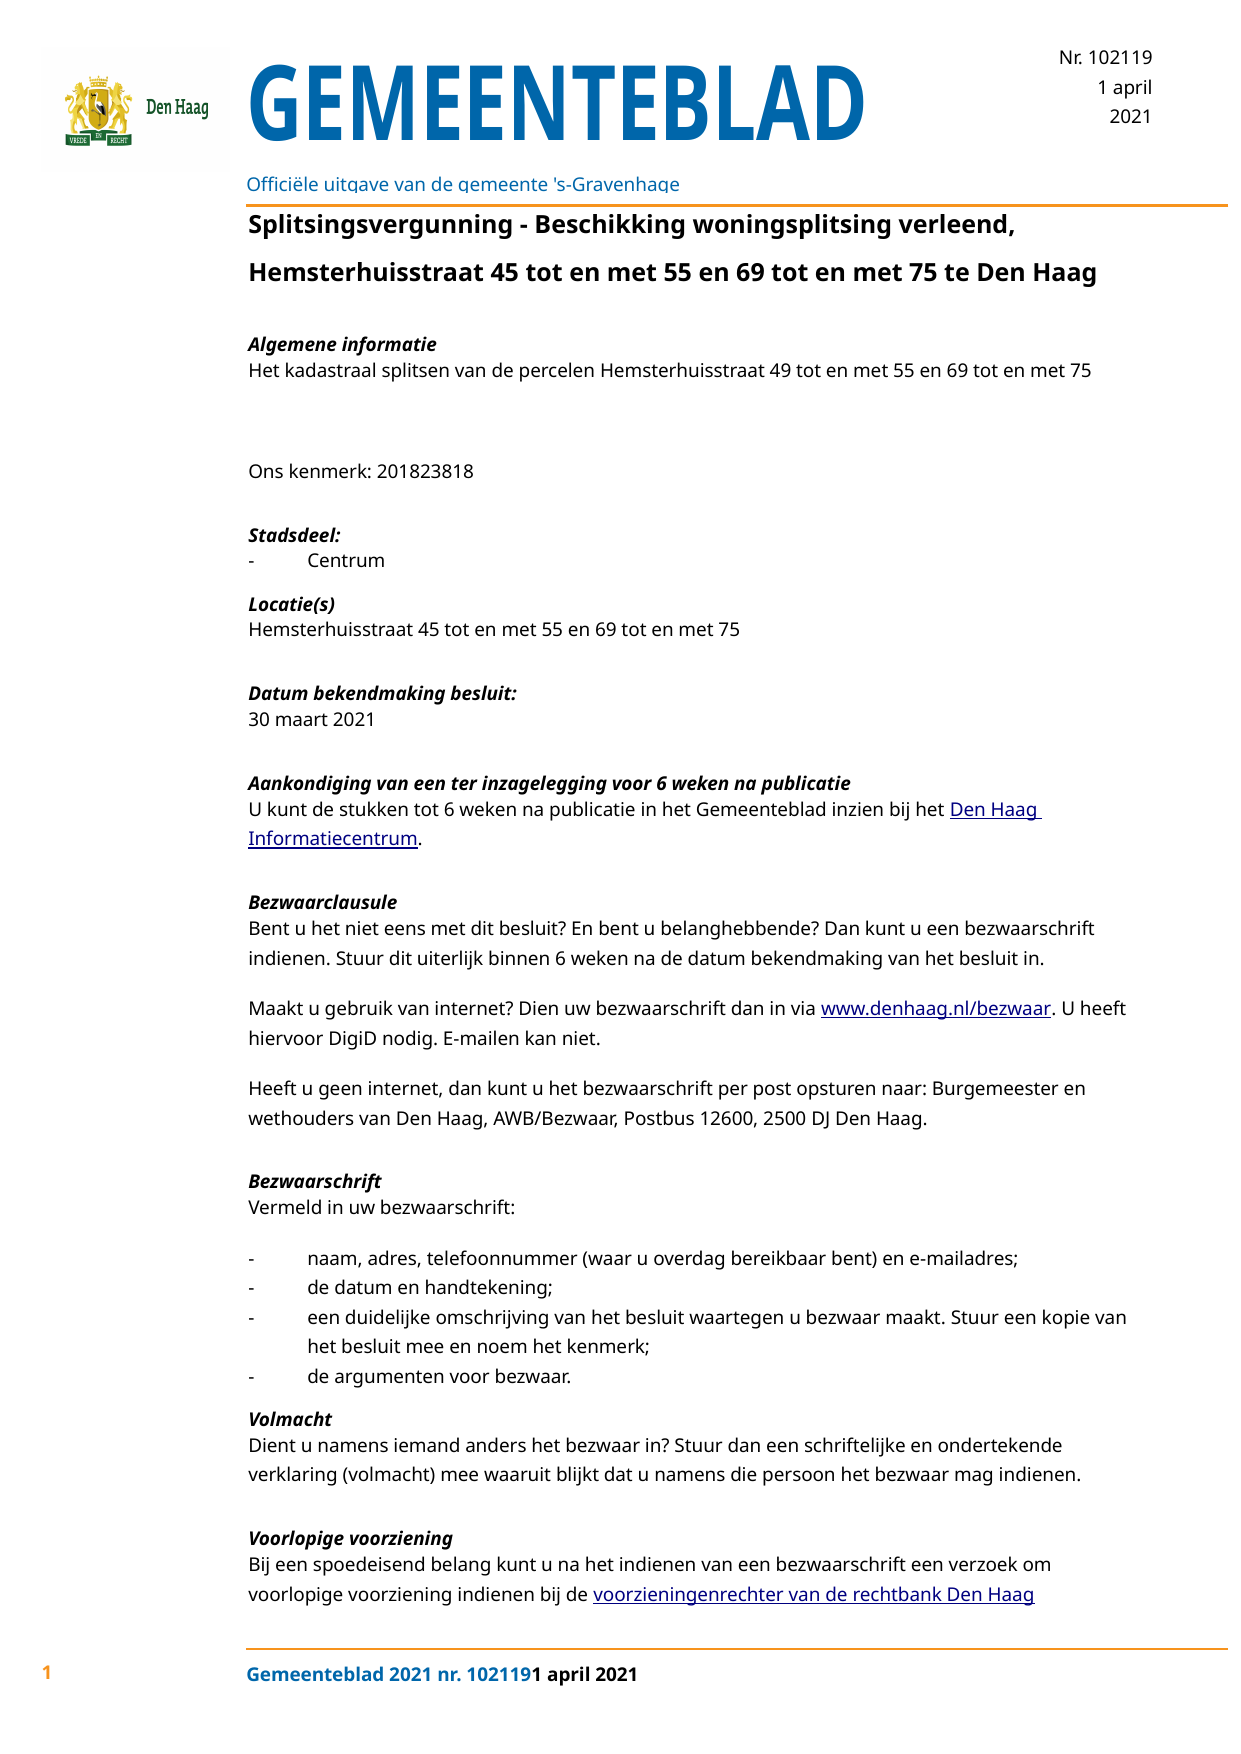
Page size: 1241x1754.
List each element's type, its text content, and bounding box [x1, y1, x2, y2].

text Bent u het niet eens met dit besluit? En bent u belanghebbende? Dan kunt u een bezwaarschrift indienen. Stuur dit uiterlijk binnen 6 weken na de datum bekendmaking van het besluit in. [248, 915, 1152, 971]
text Heeft u geen internet, dan kunt u het bezwaarschrift per post opsturen naar: Burgemeester en wethouders van Den Haag, AWB/Bezwaar, Postbus 12600, 2500 DJ Den Haag. [248, 1075, 1152, 1131]
text Dient u namens iemand anders het bezwaar in? Stuur dan een schriftelijke en ondertekende verklaring (volmacht) mee waaruit blijkt dat u namens die persoon het bezwaar mag indienen. [248, 1432, 1152, 1487]
text Hemsterhuisstraat 45 tot en met 55 en 69 tot en met 75 [248, 617, 1152, 642]
text Voorlopige voorziening [248, 1526, 1152, 1551]
list de argumenten voor bezwaar. [248, 1363, 1152, 1389]
text 30 maart 2021 [248, 706, 1152, 732]
text Bij een spoedeisend belang kunt u na het indienen van een bezwaarschrift een verzoek om voorlopige voorziening indienen bij de voorzieningenrechter van de rechtbank Den Haag [248, 1551, 1152, 1607]
text Maakt u gebruik van internet? Dien uw bezwaarschrift dan in via www.denhaag.nl/bezwaar. U heeft hiervoor DigiD nodig. E-mailen kan niet. [248, 995, 1152, 1051]
text U kunt de stukken tot 6 weken na publicatie in het Gemeenteblad inzien bij het Den Haag Informatiecentrum. [248, 796, 1152, 851]
list een duidelijke omschrijving van het besluit waartegen u bezwaar maakt. Stuur een kopie van het besluit mee en noem het kenmerk; [248, 1304, 1152, 1359]
text Bezwaarschrift [248, 1169, 1152, 1194]
text Ons kenmerk: 201823818 [248, 458, 1152, 484]
text Datum bekendmaking besluit: [248, 681, 1152, 706]
text Vermeld in uw bezwaarschrift: [248, 1194, 1152, 1220]
list Centrum [248, 548, 1152, 573]
text Locatie(s) [248, 591, 1152, 617]
picture [41, 47, 231, 172]
list naam, adres, telefoonnummer (waar u overdag bereikbaar bent) en e-mailadres; [248, 1245, 1152, 1271]
text Volmacht [248, 1406, 1152, 1432]
text Algemene informatie [248, 331, 1152, 357]
text Splitsingsvergunning - Beschikking woningsplitsing verleend, Hemsterhuisstraat 45 tot en met 55 en 69 tot en met 75 te Den Haag [248, 207, 1152, 288]
text Stadsdeel: [248, 522, 1152, 548]
text Het kadastraal splitsen van de percelen Hemsterhuisstraat 49 tot en met 55 en 69 tot en met 75 [248, 357, 1152, 383]
text Bezwaarclausule [248, 889, 1152, 915]
text Aankondiging van een ter inzagelegging voor 6 weken na publicatie [248, 770, 1152, 796]
list de datum en handtekening; [248, 1274, 1152, 1300]
